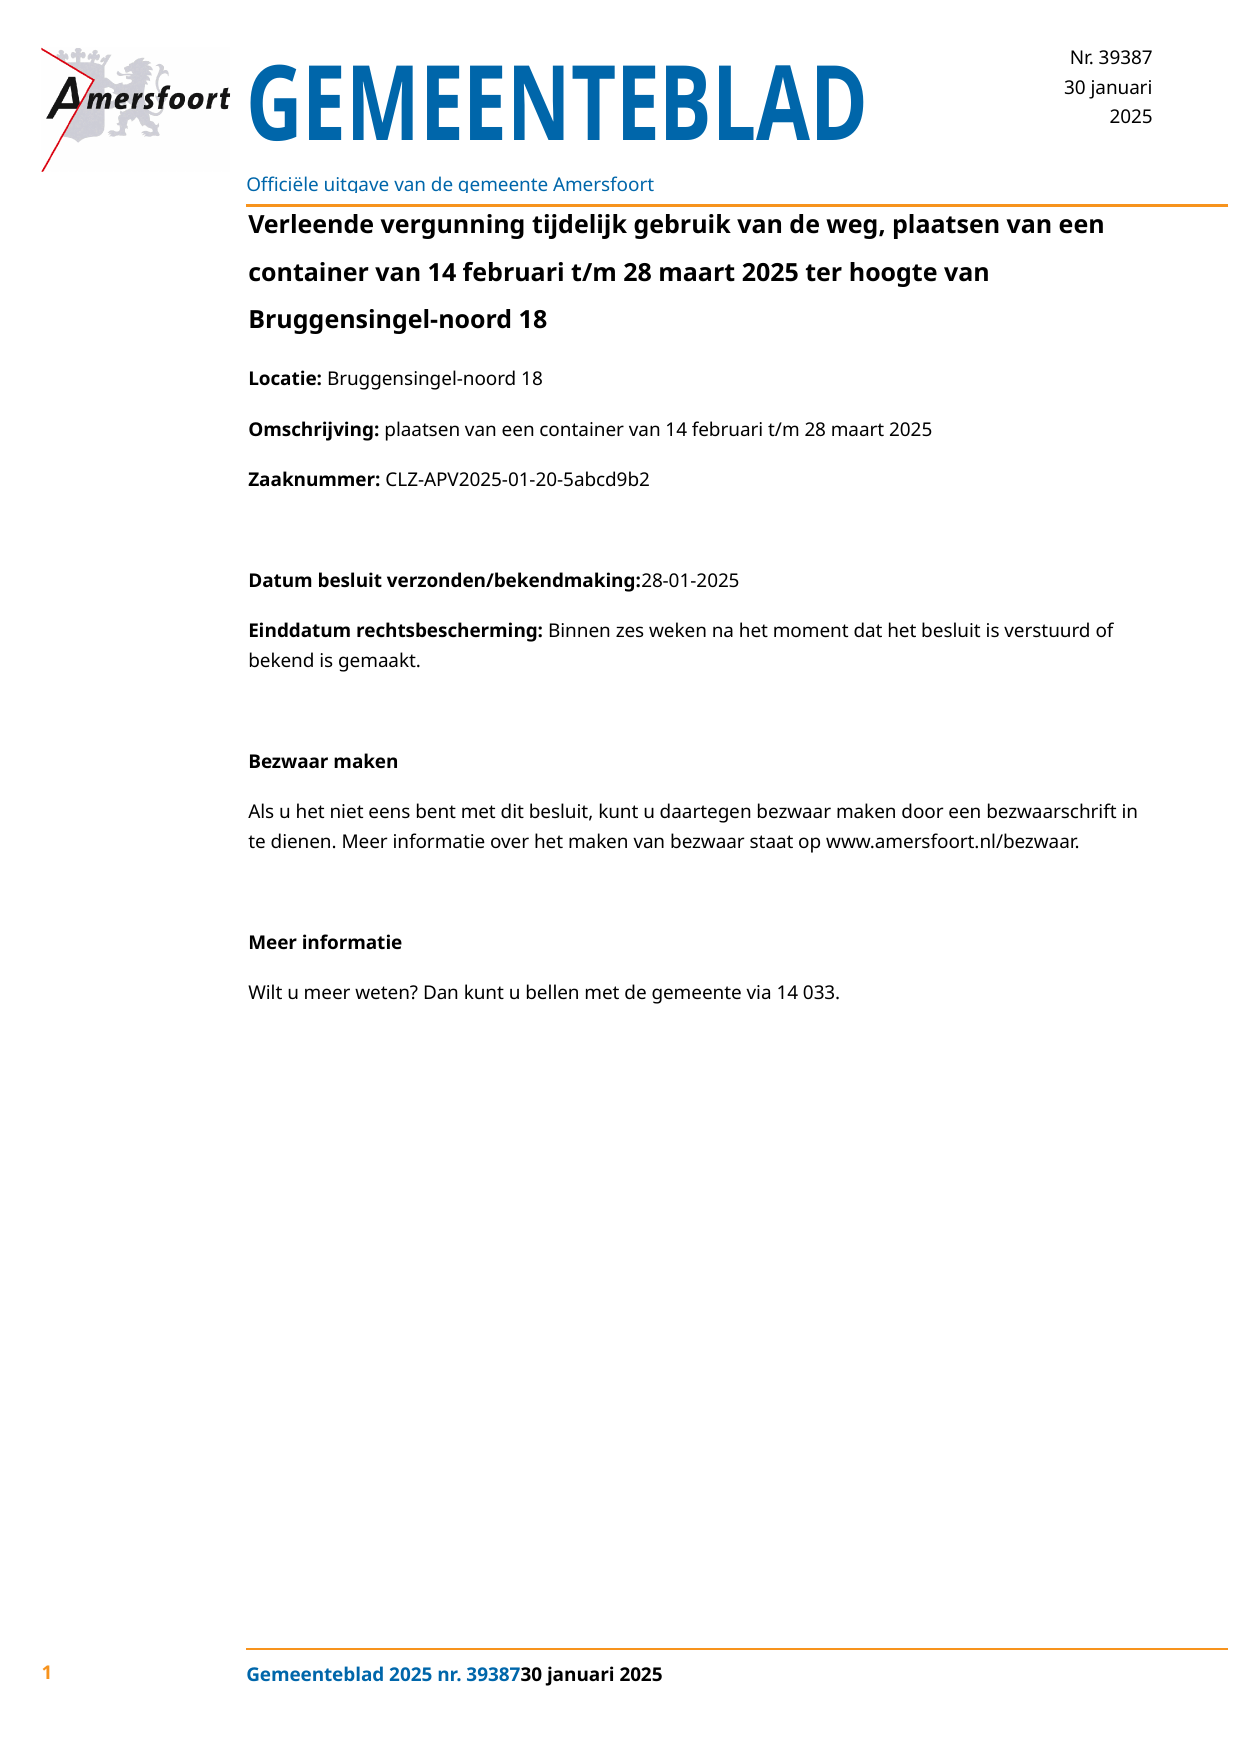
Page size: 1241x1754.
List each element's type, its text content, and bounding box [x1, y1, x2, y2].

text Zaaknummer: CLZ-APV2025-01-20-5abcd9b2 [248, 466, 1152, 492]
text Als u het niet eens bent met dit besluit, kunt u daartegen bezwaar maken door een bezwaarschrift in te dienen. Meer informatie over het maken van bezwaar staat op www.amersfoort.nl/bezwaar. [248, 798, 1152, 854]
text Locatie: Bruggensingel-noord 18 [248, 366, 1152, 391]
text Wilt u meer weten? Dan kunt u bellen met de gemeente via 14 033. [248, 979, 1152, 1005]
text Omschrijving: plaatsen van een container van 14 februari t/m 28 maart 2025 [248, 416, 1152, 442]
text Datum besluit verzonden/bekendmaking:28-01-2025 [248, 567, 1152, 593]
text Bezwaar maken [248, 748, 1152, 774]
text Meer informatie [248, 929, 1152, 954]
text Einddatum rechtsbescherming: Binnen zes weken na het moment dat het besluit is verstuurd of bekend is gemaakt. [248, 618, 1152, 673]
text Verleende vergunning tijdelijk gebruik van de weg, plaatsen van een container van 14 februari t/m 28 maart 2025 ter hoogte van Bruggensingel-noord 18 [248, 207, 1152, 336]
picture [41, 47, 231, 172]
